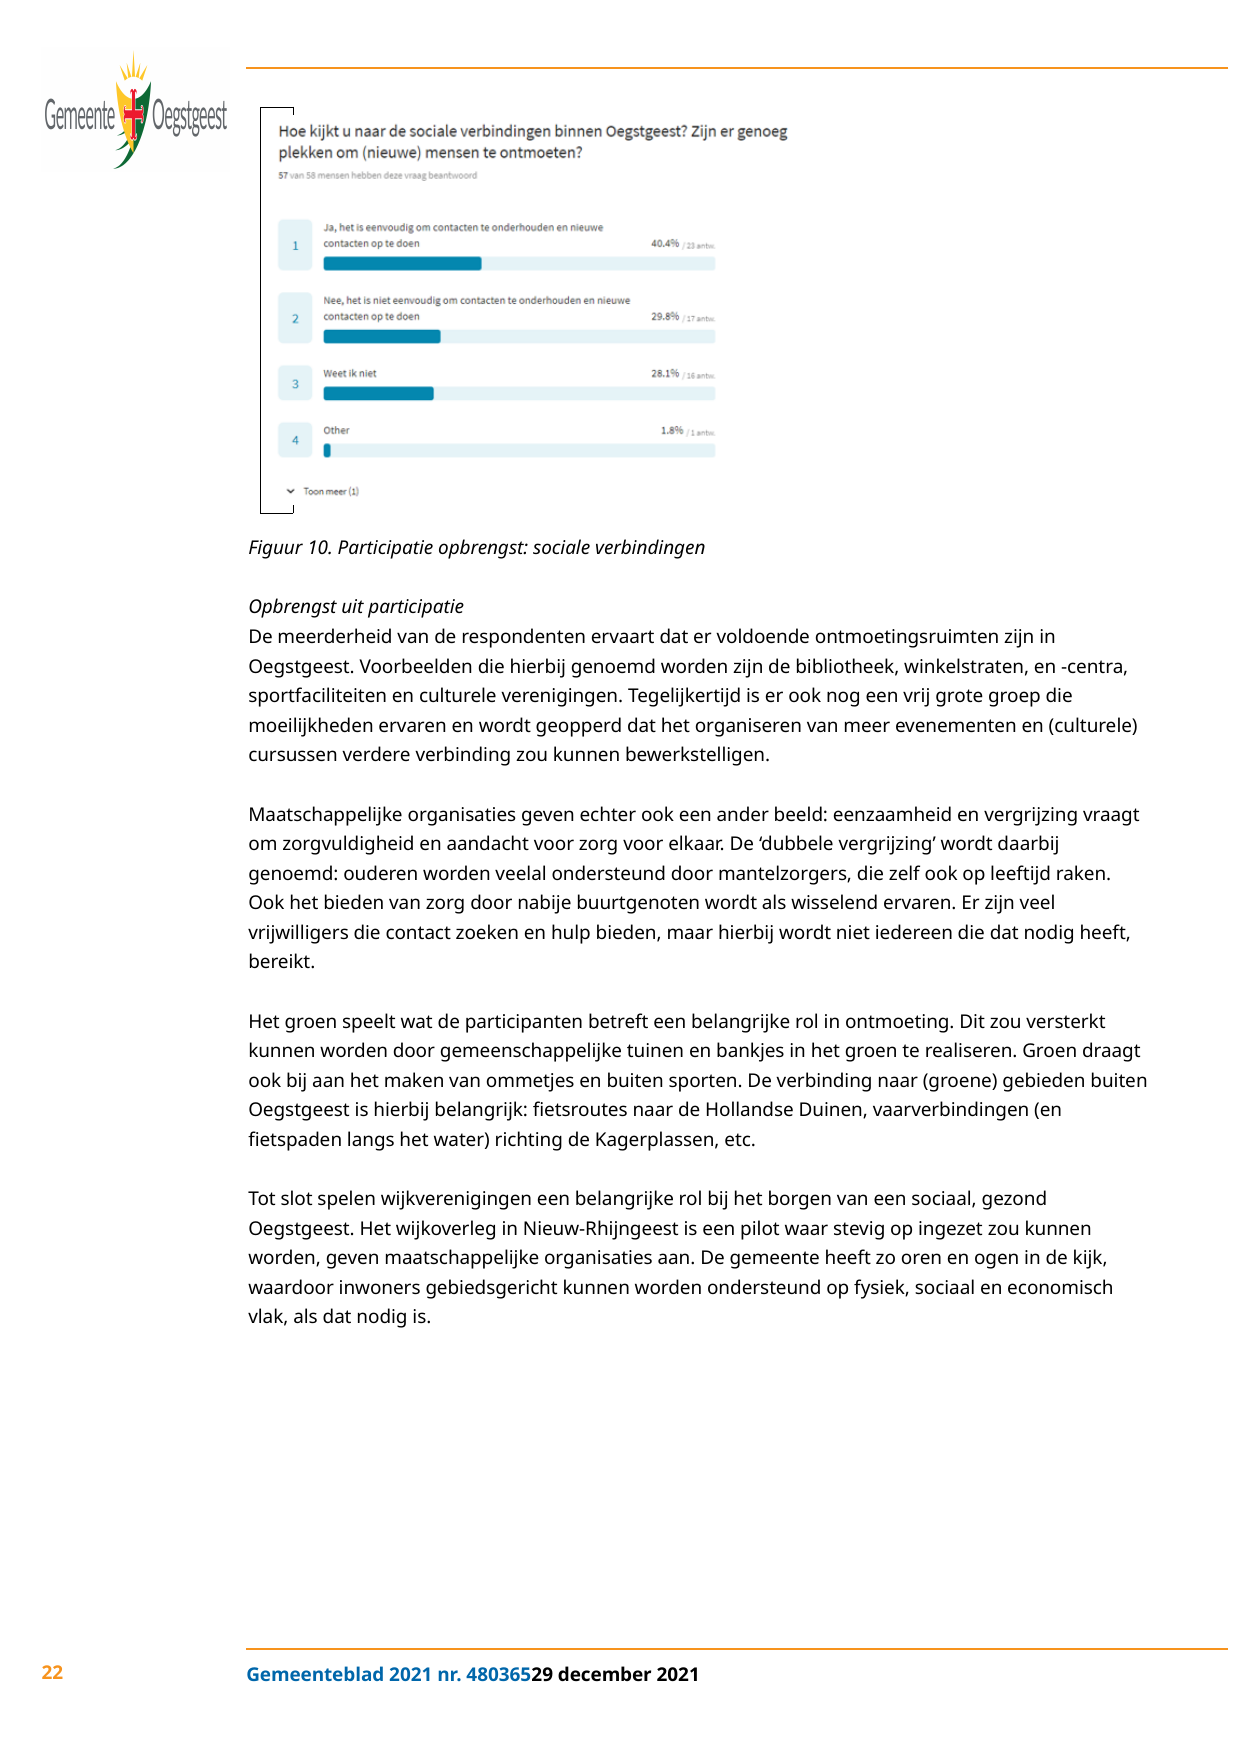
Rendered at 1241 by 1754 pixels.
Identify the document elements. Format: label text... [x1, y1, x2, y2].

text Het groen speelt wat de participanten betreft een belangrijke rol in ontmoeting. Dit zou versterkt kunnen worden door gemeenschappelijke tuinen en bankjes in het groen te realiseren. Groen draagt ook bij aan het maken van ommetjes en buiten sporten. De verbinding naar (groene) gebieden buiten Oegstgeest is hierbij belangrijk: fietsroutes naar de Hollandse Duinen, vaarverbindingen (en fietspaden langs het water) richting de Kagerplassen, etc. [248, 1008, 1152, 1152]
picture [268, 115, 801, 505]
picture [41, 47, 231, 172]
text Maatschappelijke organisaties geven echter ook een ander beeld: eenzaamheid en vergrijzing vraagt om zorgvuldigheid en aandacht voor zorg voor elkaar. De ‘dubbele vergrijzing’ wordt daarbij genoemd: ouderen worden veelal ondersteund door mantelzorgers, die zelf ook op leeftijd raken. Ook het bieden van zorg door nabije buurtgenoten wordt als wisselend ervaren. Er zijn veel vrijwilligers die contact zoeken en hulp bieden, maar hierbij wordt niet iedereen die dat nodig heeft, bereikt. [248, 801, 1152, 974]
text Opbrengst uit participatie [248, 594, 1152, 619]
text Figuur 10. Participatie opbrengst: sociale verbindingen [248, 534, 1152, 560]
text Tot slot spelen wijkverenigingen een belangrijke rol bij het borgen van een sociaal, gezond Oegstgeest. Het wijkoverleg in Nieuw-Rhijngeest is een pilot waar stevig op ingezet zou kunnen worden, geven maatschappelijke organisaties aan. De gemeente heeft zo oren en ogen in de kijk, waardoor inwoners gebiedsgericht kunnen worden ondersteund op fysiek, sociaal en economisch vlak, als dat nodig is. [248, 1185, 1152, 1329]
text De meerderheid van de respondenten ervaart dat er voldoende ontmoetingsruimten zijn in Oegstgeest. Voorbeelden die hierbij genoemd worden zijn de bibliotheek, winkelstraten, en -centra, sportfaciliteiten en culturele verenigingen. Tegelijkertijd is er ook nog een vrij grote groep die moeilijkheden ervaren en wordt geopperd dat het organiseren van meer evenementen en (culturele) cursussen verdere verbinding zou kunnen bewerkstelligen. [248, 623, 1152, 767]
